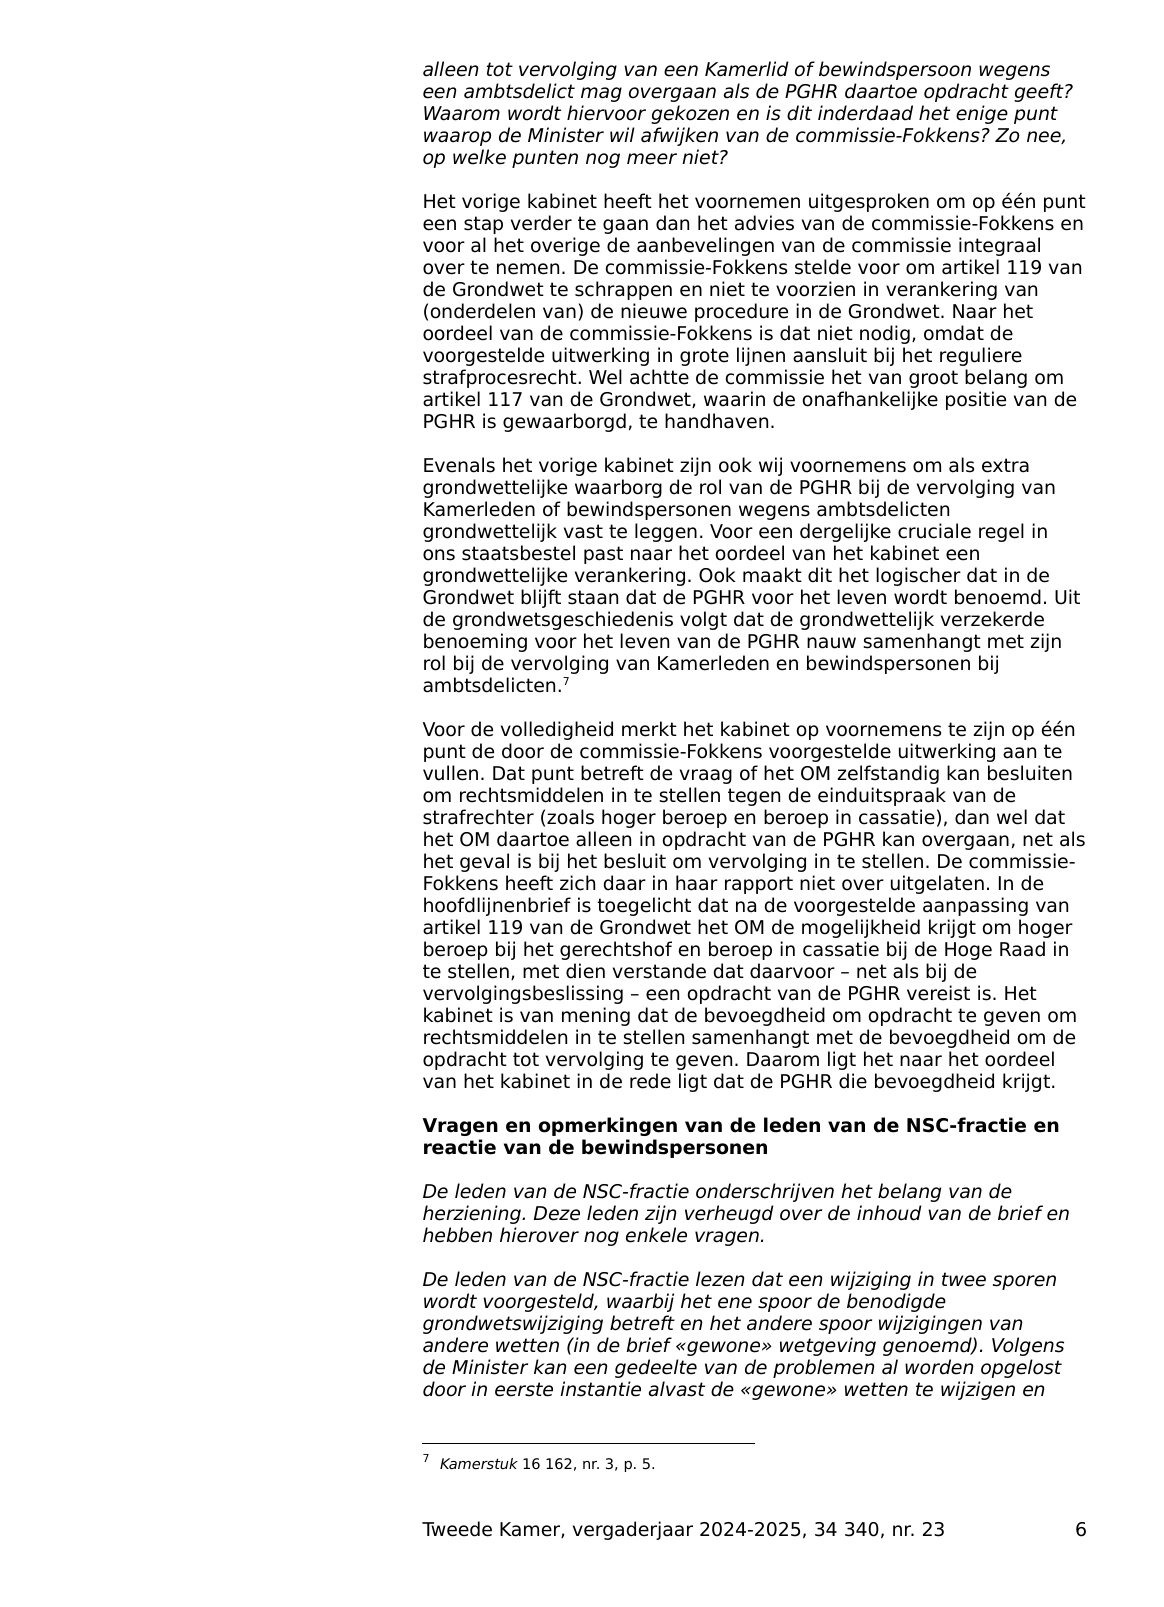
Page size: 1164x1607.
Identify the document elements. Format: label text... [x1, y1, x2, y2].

text Kamerstuk 16 162, nr. 3, p. 5. [422, 1452, 1087, 1474]
text Evenals het vorige kabinet zijn ook wij voornemens om als extra grondwettelijke waarborg de rol van de PGHR bij de vervolging van Kamerleden of bewindspersonen wegens ambtsdelicten grondwettelijk vast te leggen. Voor een dergelijke cruciale regel in ons staatsbestel past naar het oordeel van het kabinet een grondwettelijke verankering. Ook maakt dit het logischer dat in de Grondwet blijft staan dat de PGHR voor het leven wordt benoemd. Uit de grondwetsgeschiedenis volgt dat de grondwettelijk verzekerde benoeming voor het leven van de PGHR nauw samenhangt met zijn rol bij de vervolging van Kamerleden en bewindspersonen bij ambtsdelicten. [422, 455, 1087, 697]
text Het vorige kabinet heeft het voornemen uitgesproken om op één punt een stap verder te gaan dan het advies van de commissie-Fokkens en voor al het overige de aanbevelingen van de commissie integraal over te nemen. De commissie-Fokkens stelde voor om artikel 119 van de Grondwet te schrappen en niet te voorzien in verankering van (onderdelen van) de nieuwe procedure in de Grondwet. Naar het oordeel van de commissie-Fokkens is dat niet nodig, omdat de voorgestelde uitwerking in grote lijnen aansluit bij het reguliere strafprocesrecht. Wel achtte de commissie het van groot belang om artikel 117 van de Grondwet, waarin de onafhankelijke positie van de PGHR is gewaarborgd, te handhaven. [422, 191, 1087, 433]
text alleen tot vervolging van een Kamerlid of bewindspersoon wegens een ambtsdelict mag overgaan als de PGHR daartoe opdracht geeft? Waarom wordt hiervoor gekozen en is dit inderdaad het enige punt waarop de Minister wil afwijken van de commissie-Fokkens? Zo nee, op welke punten nog meer niet? [422, 59, 1087, 169]
text De leden van de NSC-fractie onderschrijven het belang van de herziening. Deze leden zijn verheugd over de inhoud van de brief en hebben hierover nog enkele vragen. [422, 1181, 1087, 1247]
text De leden van de NSC-fractie lezen dat een wijziging in twee sporen wordt voorgesteld, waarbij het ene spoor de benodigde grondwetswijziging betreft en het andere spoor wijzigingen van andere wetten (in de brief «gewone» wetgeving genoemd). Volgens de Minister kan een gedeelte van de problemen al worden opgelost door in eerste instantie alvast de «gewone» wetten te wijzigen en [422, 1269, 1087, 1401]
subtitle Vragen en opmerkingen van de leden van de NSC-fractie en reactie van de bewindspersonen [422, 1115, 1087, 1159]
text Voor de volledigheid merkt het kabinet op voornemens te zijn op één punt de door de commissie-Fokkens voorgestelde uitwerking aan te vullen. Dat punt betreft de vraag of het OM zelfstandig kan besluiten om rechtsmiddelen in te stellen tegen de einduitspraak van de strafrechter (zoals hoger beroep en beroep in cassatie), dan wel dat het OM daartoe alleen in opdracht van de PGHR kan overgaan, net als het geval is bij het besluit om vervolging in te stellen. De commissie-Fokkens heeft zich daar in haar rapport niet over uitgelaten. In de hoofdlijnenbrief is toegelicht dat na de voorgestelde aanpassing van artikel 119 van de Grondwet het OM de mogelijkheid krijgt om hoger beroep bij het gerechtshof en beroep in cassatie bij de Hoge Raad in te stellen, met dien verstande dat daarvoor – net als bij de vervolgingsbeslissing – een opdracht van de PGHR vereist is. Het kabinet is van mening dat de bevoegdheid om opdracht te geven om rechtsmiddelen in te stellen samenhangt met de bevoegdheid om de opdracht tot vervolging te geven. Daarom ligt het naar het oordeel van het kabinet in de rede ligt dat de PGHR die bevoegdheid krijgt. [422, 719, 1087, 1093]
